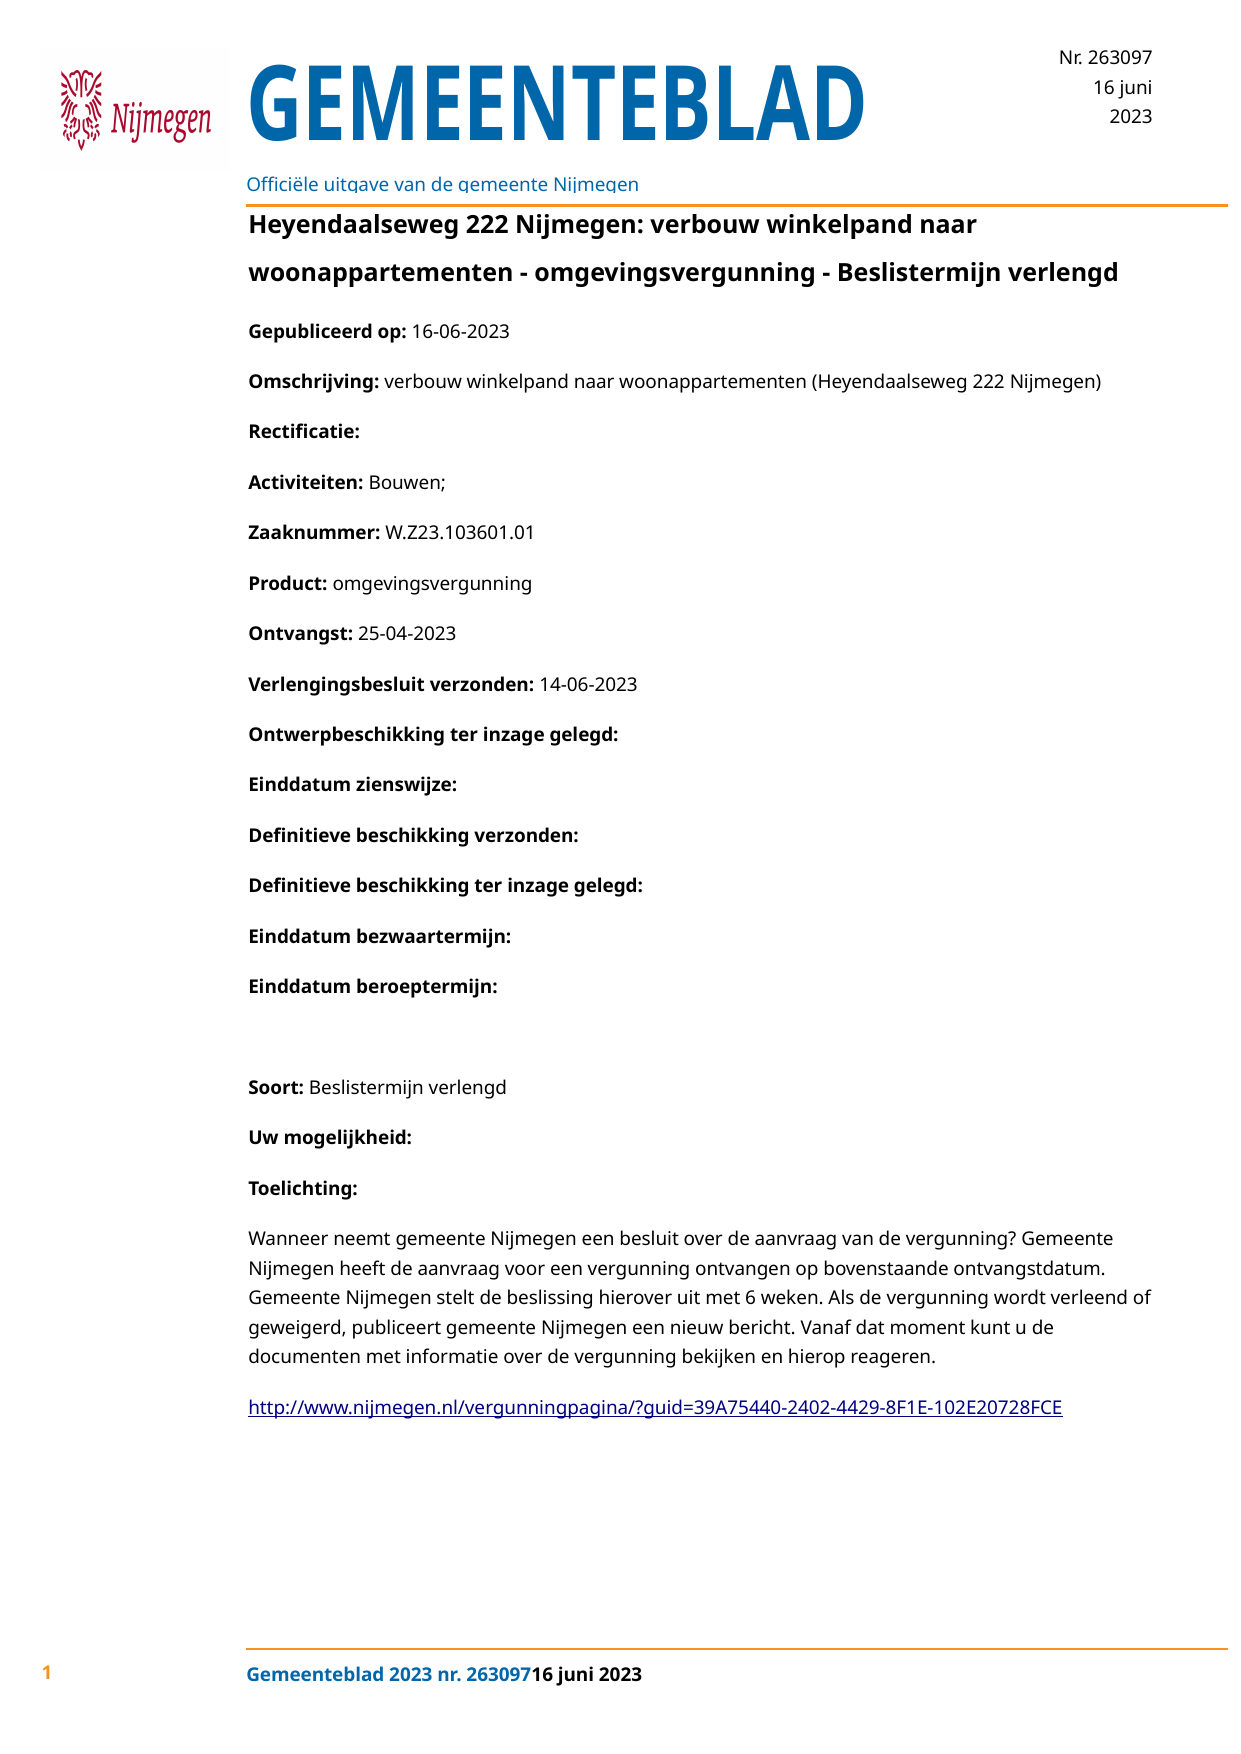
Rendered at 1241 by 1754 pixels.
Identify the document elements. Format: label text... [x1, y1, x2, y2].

text Ontwerpbeschikking ter inzage gelegd: [248, 721, 1152, 747]
text Zaaknummer: W.Z23.103601.01 [248, 519, 1152, 545]
text Heyendaalseweg 222 Nijmegen: verbouw winkelpand naar woonappartementen - omgevingsvergunning - Beslistermijn verlengd [248, 207, 1152, 288]
text Product: omgevingsvergunning [248, 570, 1152, 596]
text Definitieve beschikking verzonden: [248, 822, 1152, 848]
text Rectificatie: [248, 419, 1152, 444]
text Gepubliceerd op: 16-06-2023 [248, 318, 1152, 344]
text Activiteiten: Bouwen; [248, 469, 1152, 495]
text Wanneer neemt gemeente Nijmegen een besluit over de aanvraag van de vergunning? Gemeente Nijmegen heeft de aanvraag voor een vergunning ontvangen op bovenstaande ontvangstdatum. Gemeente Nijmegen stelt de beslissing hierover uit met 6 weken. Als de vergunning wordt verleend of geweigerd, publiceert gemeente Nijmegen een nieuw bericht. Vanaf dat moment kunt u de documenten met informatie over de vergunning bekijken en hierop reageren. [248, 1225, 1152, 1369]
text Uw mogelijkheid: [248, 1124, 1152, 1150]
text http://www.nijmegen.nl/vergunningpagina/?guid=39A75440-2402-4429-8F1E-102E20728FCE [248, 1394, 1152, 1420]
text Verlengingsbesluit verzonden: 14-06-2023 [248, 671, 1152, 697]
text Einddatum bezwaartermijn: [248, 923, 1152, 949]
text Definitieve beschikking ter inzage gelegd: [248, 872, 1152, 898]
text Toelichting: [248, 1175, 1152, 1201]
text Einddatum zienswijze: [248, 772, 1152, 797]
text Soort: Beslistermijn verlengd [248, 1074, 1152, 1100]
text Ontvangst: 25-04-2023 [248, 620, 1152, 646]
text Omschrijving: verbouw winkelpand naar woonappartementen (Heyendaalseweg 222 Nijmegen) [248, 368, 1152, 394]
picture [41, 47, 231, 172]
text Einddatum beroeptermijn: [248, 973, 1152, 999]
